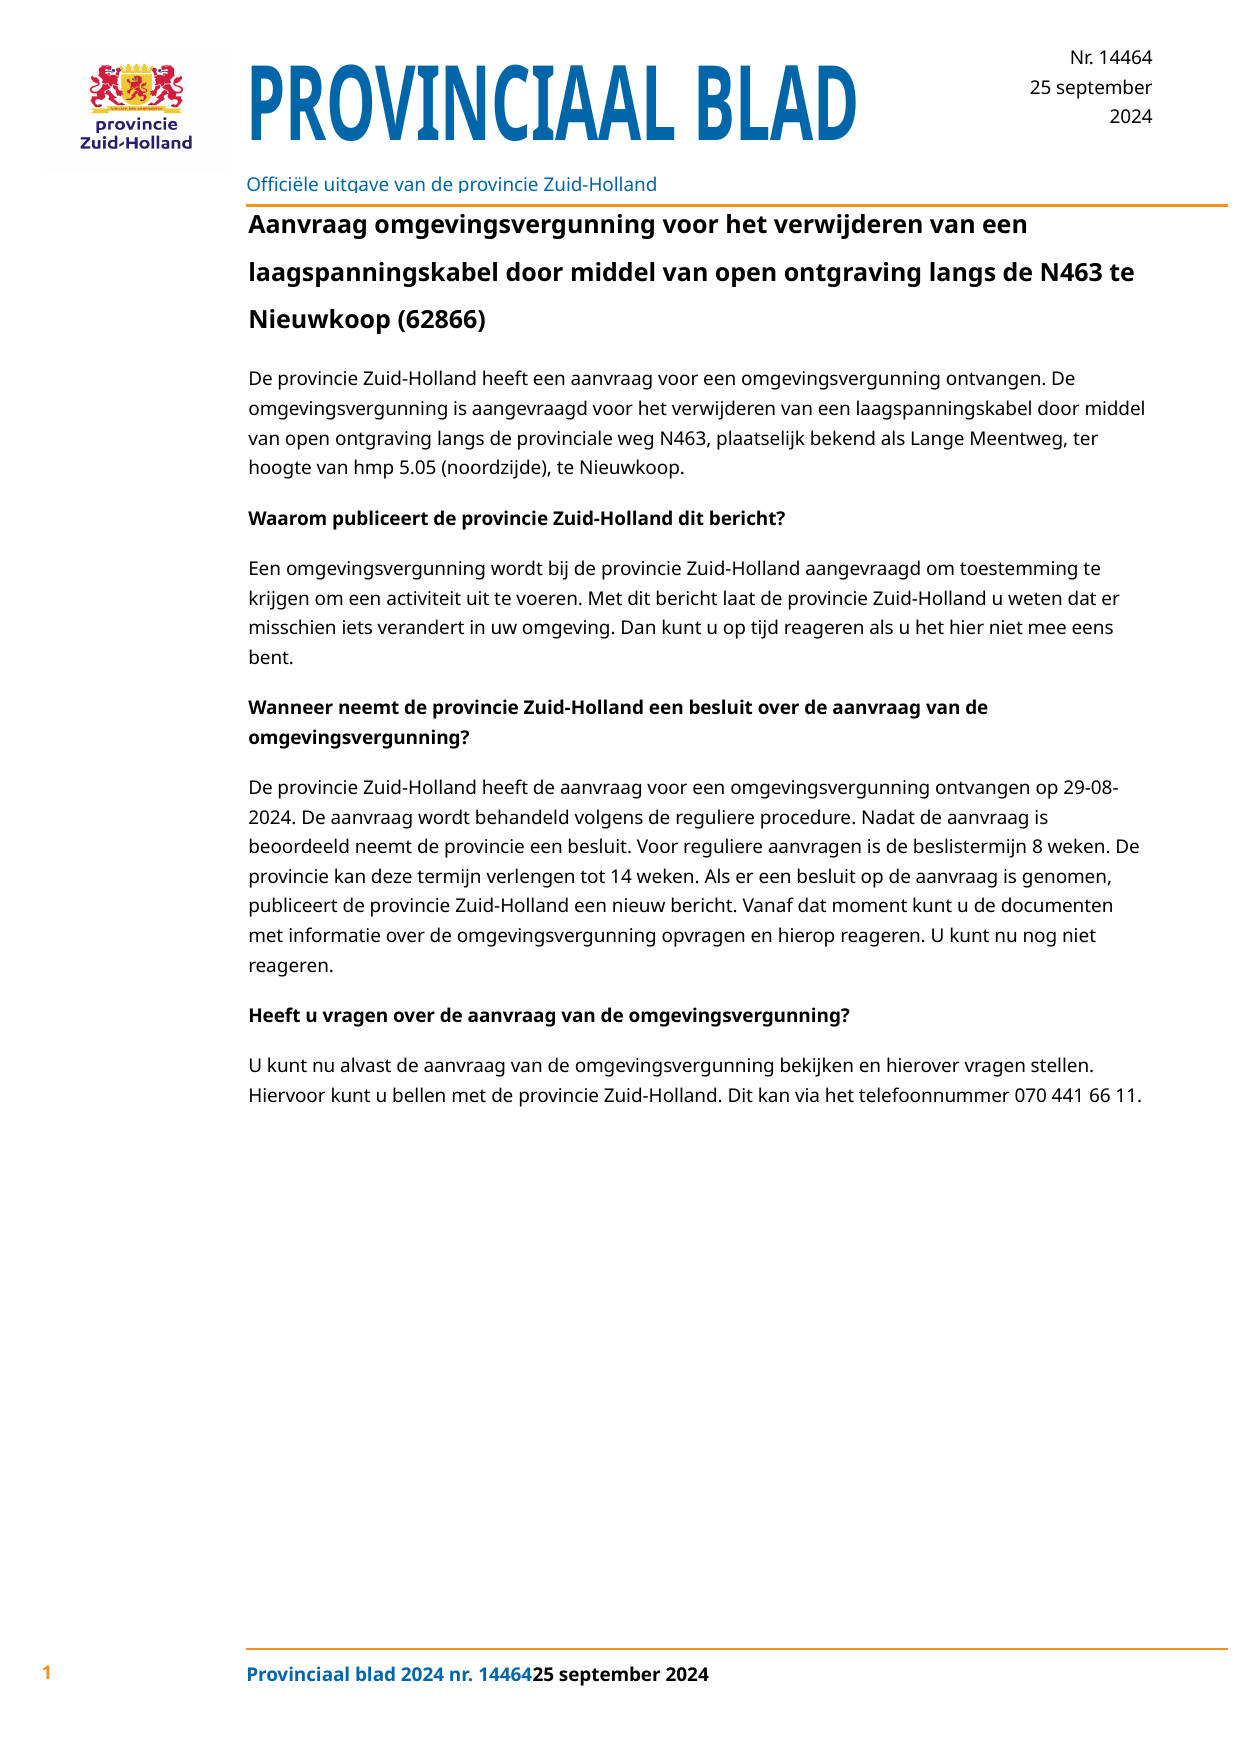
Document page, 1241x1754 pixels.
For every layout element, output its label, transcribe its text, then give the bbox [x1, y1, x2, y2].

text Aanvraag omgevingsvergunning voor het verwijderen van een laagspanningskabel door middel van open ontgraving langs de N463 te Nieuwkoop (62866) [248, 207, 1152, 336]
text Waarom publiceert de provincie Zuid-Holland dit bericht? [248, 505, 1152, 530]
text Heeft u vragen over de aanvraag van de omgevingsvergunning? [248, 1002, 1152, 1028]
text Wanneer neemt de provincie Zuid-Holland een besluit over de aanvraag van de omgevingsvergunning? [248, 694, 1152, 749]
text Een omgevingsvergunning wordt bij de provincie Zuid-Holland aangevraagd om toestemming te krijgen om een activiteit uit te voeren. Met dit bericht laat de provincie Zuid-Holland u weten dat er misschien iets verandert in uw omgeving. Dan kunt u op tijd reageren als u het hier niet mee eens bent. [248, 555, 1152, 669]
text De provincie Zuid-Holland heeft de aanvraag voor een omgevingsvergunning ontvangen op 29-08-2024. De aanvraag wordt behandeld volgens de reguliere procedure. Nadat de aanvraag is beoordeeld neemt de provincie een besluit. Voor reguliere aanvragen is de beslistermijn 8 weken. De provincie kan deze termijn verlengen tot 14 weken. Als er een besluit op de aanvraag is genomen, publiceert de provincie Zuid-Holland een nieuw bericht. Vanaf dat moment kunt u de documenten met informatie over de omgevingsvergunning opvragen en hierop reageren. U kunt nu nog niet reageren. [248, 774, 1152, 977]
text De provincie Zuid-Holland heeft een aanvraag voor een omgevingsvergunning ontvangen. De omgevingsvergunning is aangevraagd voor het verwijderen van een laagspanningskabel door middel van open ontgraving langs de provinciale weg N463, plaatselijk bekend als Lange Meentweg, ter hoogte van hmp 5.05 (noordzijde), te Nieuwkoop. [248, 366, 1152, 480]
text U kunt nu alvast de aanvraag van de omgevingsvergunning bekijken en hierover vragen stellen. Hiervoor kunt u bellen met de provincie Zuid-Holland. Dit kan via het telefoonnummer 070 441 66 11. [248, 1053, 1152, 1108]
picture [41, 47, 231, 172]
